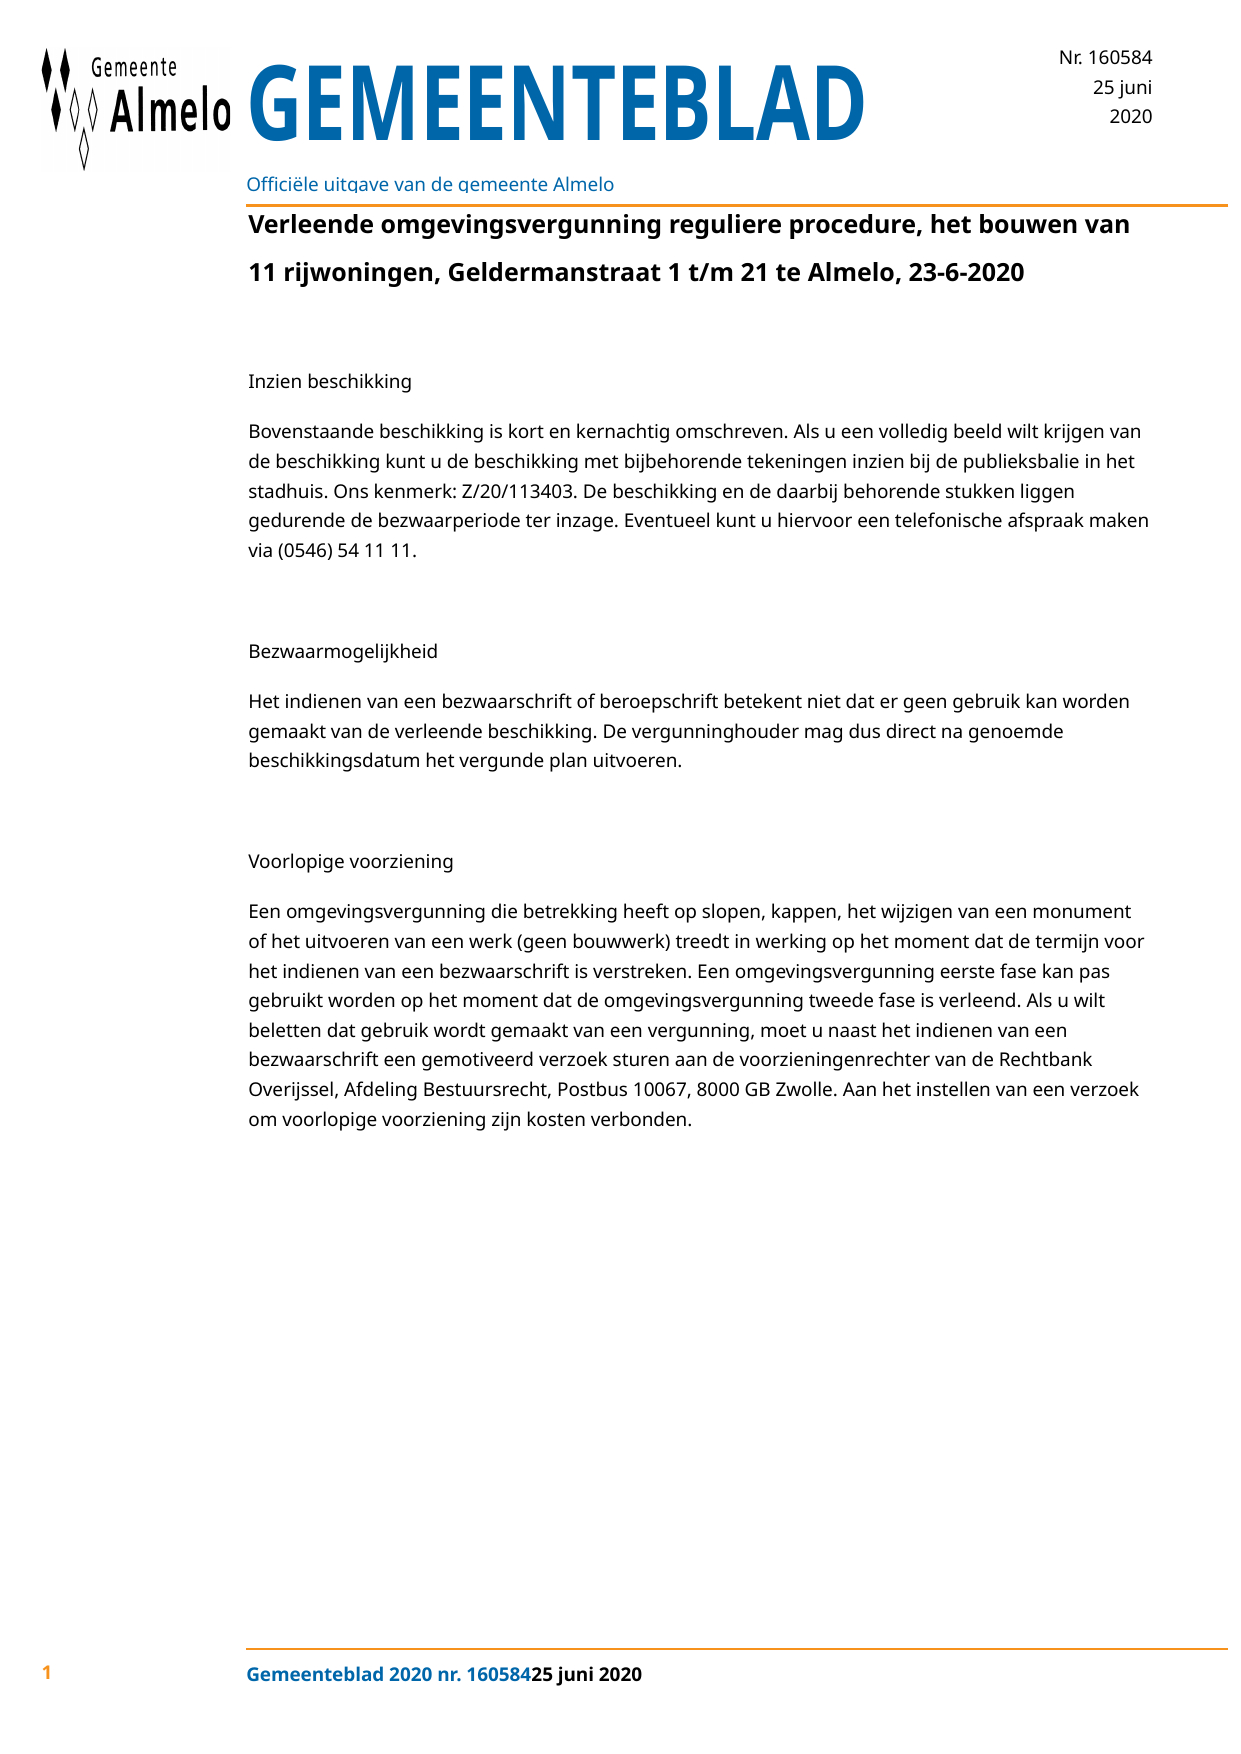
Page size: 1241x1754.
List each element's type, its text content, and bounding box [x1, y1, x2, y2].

text Het indienen van een bezwaarschrift of beroepschrift betekent niet dat er geen gebruik kan worden gemaakt van de verleende beschikking. De vergunninghouder mag dus direct na genoemde beschikkingsdatum het vergunde plan uitvoeren. [248, 688, 1152, 773]
text Bovenstaande beschikking is kort en kernachtig omschreven. Als u een volledig beeld wilt krijgen van de beschikking kunt u de beschikking met bijbehorende tekeningen inzien bij de publieksbalie in het stadhuis. Ons kenmerk: Z/20/113403. De beschikking en de daarbij behorende stukken liggen gedurende de bezwaarperiode ter inzage. Eventueel kunt u hiervoor een telefonische afspraak maken via (0546) 54 11 11. [248, 419, 1152, 563]
text Voorlopige voorziening [248, 848, 1152, 874]
picture [41, 47, 231, 172]
text Inzien beschikking [248, 368, 1152, 394]
text Verleende omgevingsvergunning reguliere procedure, het bouwen van 11 rijwoningen, Geldermanstraat 1 t/m 21 te Almelo, 23-6-2020 [248, 207, 1152, 288]
text Een omgevingsvergunning die betrekking heeft op slopen, kappen, het wijzigen van een monument of het uitvoeren van een werk (geen bouwwerk) treedt in werking op het moment dat de termijn voor het indienen van een bezwaarschrift is verstreken. Een omgevingsvergunning eerste fase kan pas gebruikt worden op het moment dat de omgevingsvergunning tweede fase is verleend. Als u wilt beletten dat gebruik wordt gemaakt van een vergunning, moet u naast het indienen van een bezwaarschrift een gemotiveerd verzoek sturen aan de voorzieningenrechter van de Rechtbank Overijssel, Afdeling Bestuursrecht, Postbus 10067, 8000 GB Zwolle. Aan het instellen van een verzoek om voorlopige voorziening zijn kosten verbonden. [248, 899, 1152, 1132]
text Bezwaarmogelijkheid [248, 638, 1152, 664]
